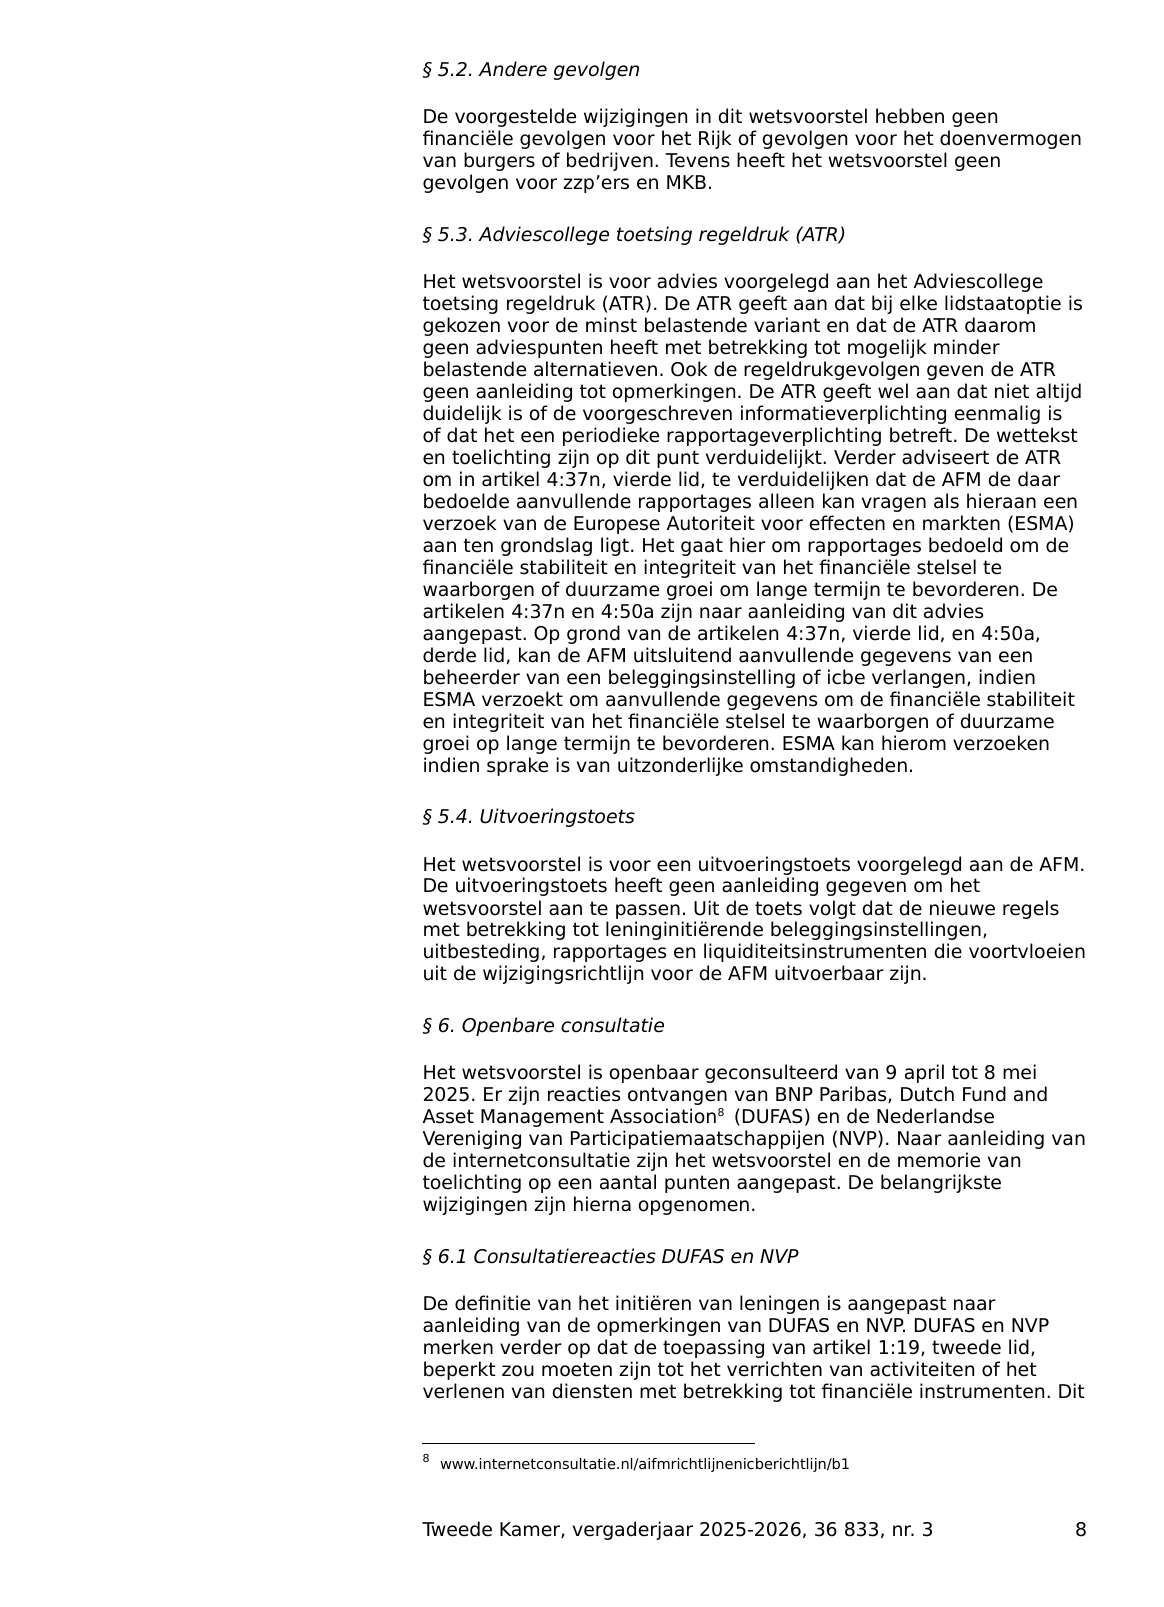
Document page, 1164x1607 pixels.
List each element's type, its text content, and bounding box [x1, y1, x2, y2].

text De voorgestelde wijzigingen in dit wetsvoorstel hebben geen financiële gevolgen voor het Rijk of gevolgen voor het doenvermogen van burgers of bedrijven. Tevens heeft het wetsvoorstel geen gevolgen voor zzp’ers en MKB. [422, 106, 1087, 194]
subtitle § 5.3. Adviescollege toetsing regeldruk (ATR) [422, 224, 1087, 246]
text Het wetsvoorstel is voor een uitvoeringstoets voorgelegd aan de AFM. De uitvoeringstoets heeft geen aanleiding gegeven om het wetsvoorstel aan te passen. Uit de toets volgt dat de nieuwe regels met betrekking tot leninginitiërende beleggingsinstellingen, uitbesteding, rapportages en liquiditeitsinstrumenten die voortvloeien uit de wijzigingsrichtlijn voor de AFM uitvoerbaar zijn. [422, 853, 1087, 985]
subtitle § 5.2. Andere gevolgen [422, 59, 1087, 81]
subtitle § 6.1 Consultatiereacties DUFAS en NVP [422, 1246, 1087, 1268]
subtitle § 6. Openbare consultatie [422, 1015, 1087, 1037]
text Het wetsvoorstel is openbaar geconsulteerd van 9 april tot 8 mei 2025. Er zijn reacties ontvangen van BNP Paribas, Dutch Fund and Asset Management Association (DUFAS) en de Nederlandse Vereniging van Participatiemaatschappijen (NVP). Naar aanleiding van de internetconsultatie zijn het wetsvoorstel en de memorie van toelichting op een aantal punten aangepast. De belangrijkste wijzigingen zijn hierna opgenomen. [422, 1062, 1087, 1216]
text www.internetconsultatie.nl/aifmrichtlijnenicberichtlijn/b1 [422, 1452, 1087, 1474]
subtitle § 5.4. Uitvoeringstoets [422, 806, 1087, 828]
text Het wetsvoorstel is voor advies voorgelegd aan het Adviescollege toetsing regeldruk (ATR). De ATR geeft aan dat bij elke lidstaatoptie is gekozen voor de minst belastende variant en dat de ATR daarom geen adviespunten heeft met betrekking tot mogelijk minder belastende alternatieven. Ook de regeldrukgevolgen geven de ATR geen aanleiding tot opmerkingen. De ATR geeft wel aan dat niet altijd duidelijk is of de voorgeschreven informatieverplichting eenmalig is of dat het een periodieke rapportageverplichting betreft. De wettekst en toelichting zijn op dit punt verduidelijkt. Verder adviseert de ATR om in artikel 4:37n, vierde lid, te verduidelijken dat de AFM de daar bedoelde aanvullende rapportages alleen kan vragen als hieraan een verzoek van de Europese Autoriteit voor effecten en markten (ESMA) aan ten grondslag ligt. Het gaat hier om rapportages bedoeld om de financiële stabiliteit en integriteit van het financiële stelsel te waarborgen of duurzame groei om lange termijn te bevorderen. De artikelen 4:37n en 4:50a zijn naar aanleiding van dit advies aangepast. Op grond van de artikelen 4:37n, vierde lid, en 4:50a, derde lid, kan de AFM uitsluitend aanvullende gegevens van een beheerder van een beleggingsinstelling of icbe verlangen, indien ESMA verzoekt om aanvullende gegevens om de financiële stabiliteit en integriteit van het financiële stelsel te waarborgen of duurzame groei op lange termijn te bevorderen. ESMA kan hierom verzoeken indien sprake is van uitzonderlijke omstandigheden. [422, 271, 1087, 776]
text De definitie van het initiëren van leningen is aangepast naar aanleiding van de opmerkingen van DUFAS en NVP. DUFAS en NVP merken verder op dat de toepassing van artikel 1:19, tweede lid, beperkt zou moeten zijn tot het verrichten van activiteiten of het verlenen van diensten met betrekking tot financiële instrumenten. Dit [422, 1293, 1087, 1403]
